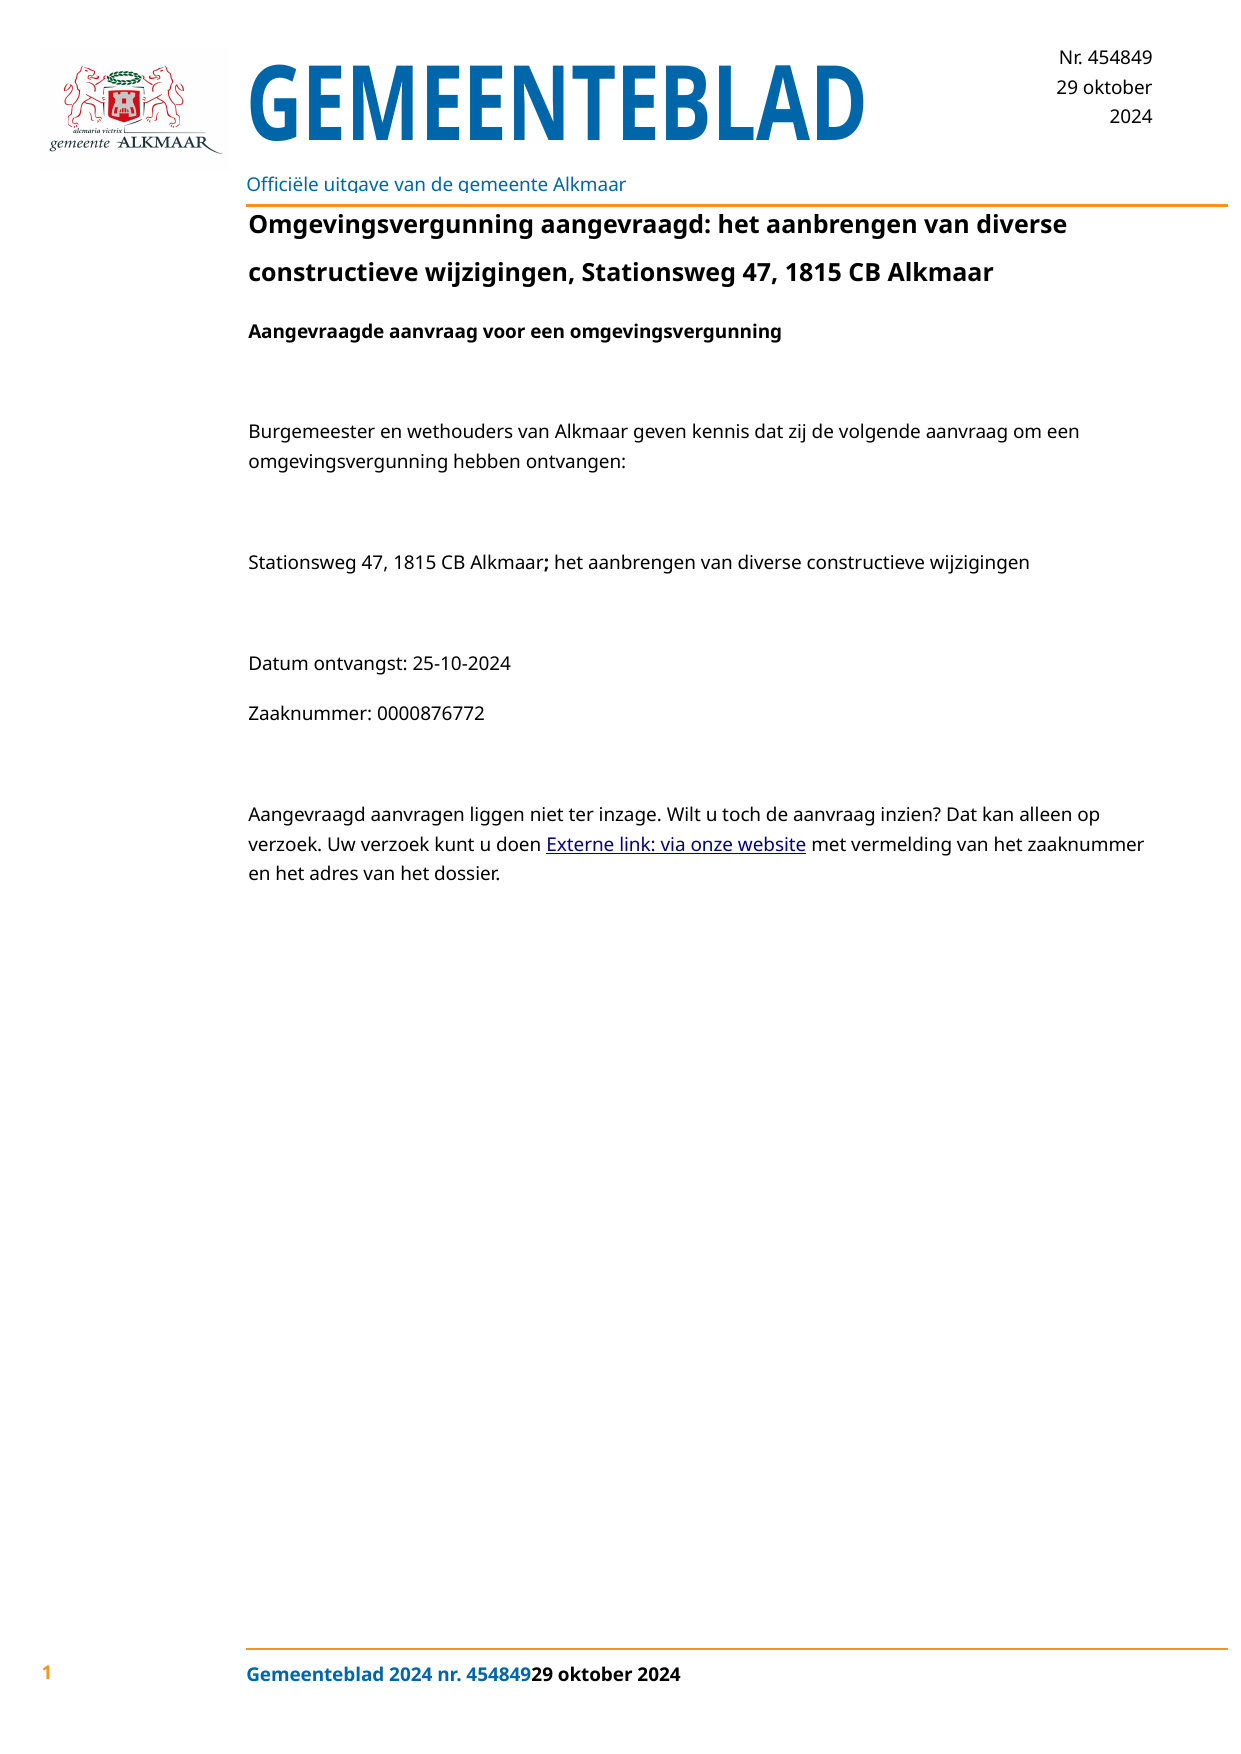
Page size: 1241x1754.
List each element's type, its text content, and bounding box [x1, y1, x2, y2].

text Omgevingsvergunning aangevraagd: het aanbrengen van diverse constructieve wijzigingen, Stationsweg 47, 1815 CB Alkmaar [248, 207, 1152, 288]
text Stationsweg 47, 1815 CB Alkmaar; het aanbrengen van diverse constructieve wijzigingen [248, 549, 1152, 575]
text Aangevraagde aanvraag voor een omgevingsvergunning [248, 318, 1152, 344]
text Datum ontvangst: 25-10-2024 [248, 650, 1152, 676]
picture [41, 47, 231, 172]
text Zaaknummer: 0000876772 [248, 700, 1152, 726]
text Aangevraagd aanvragen liggen niet ter inzage. Wilt u toch de aanvraag inzien? Dat kan alleen op verzoek. Uw verzoek kunt u doen Externe link: via onze website met vermelding van het zaaknummer en het adres van het dossier. [248, 801, 1152, 886]
text Burgemeester en wethouders van Alkmaar geven kennis dat zij de volgende aanvraag om een omgevingsvergunning hebben ontvangen: [248, 419, 1152, 474]
